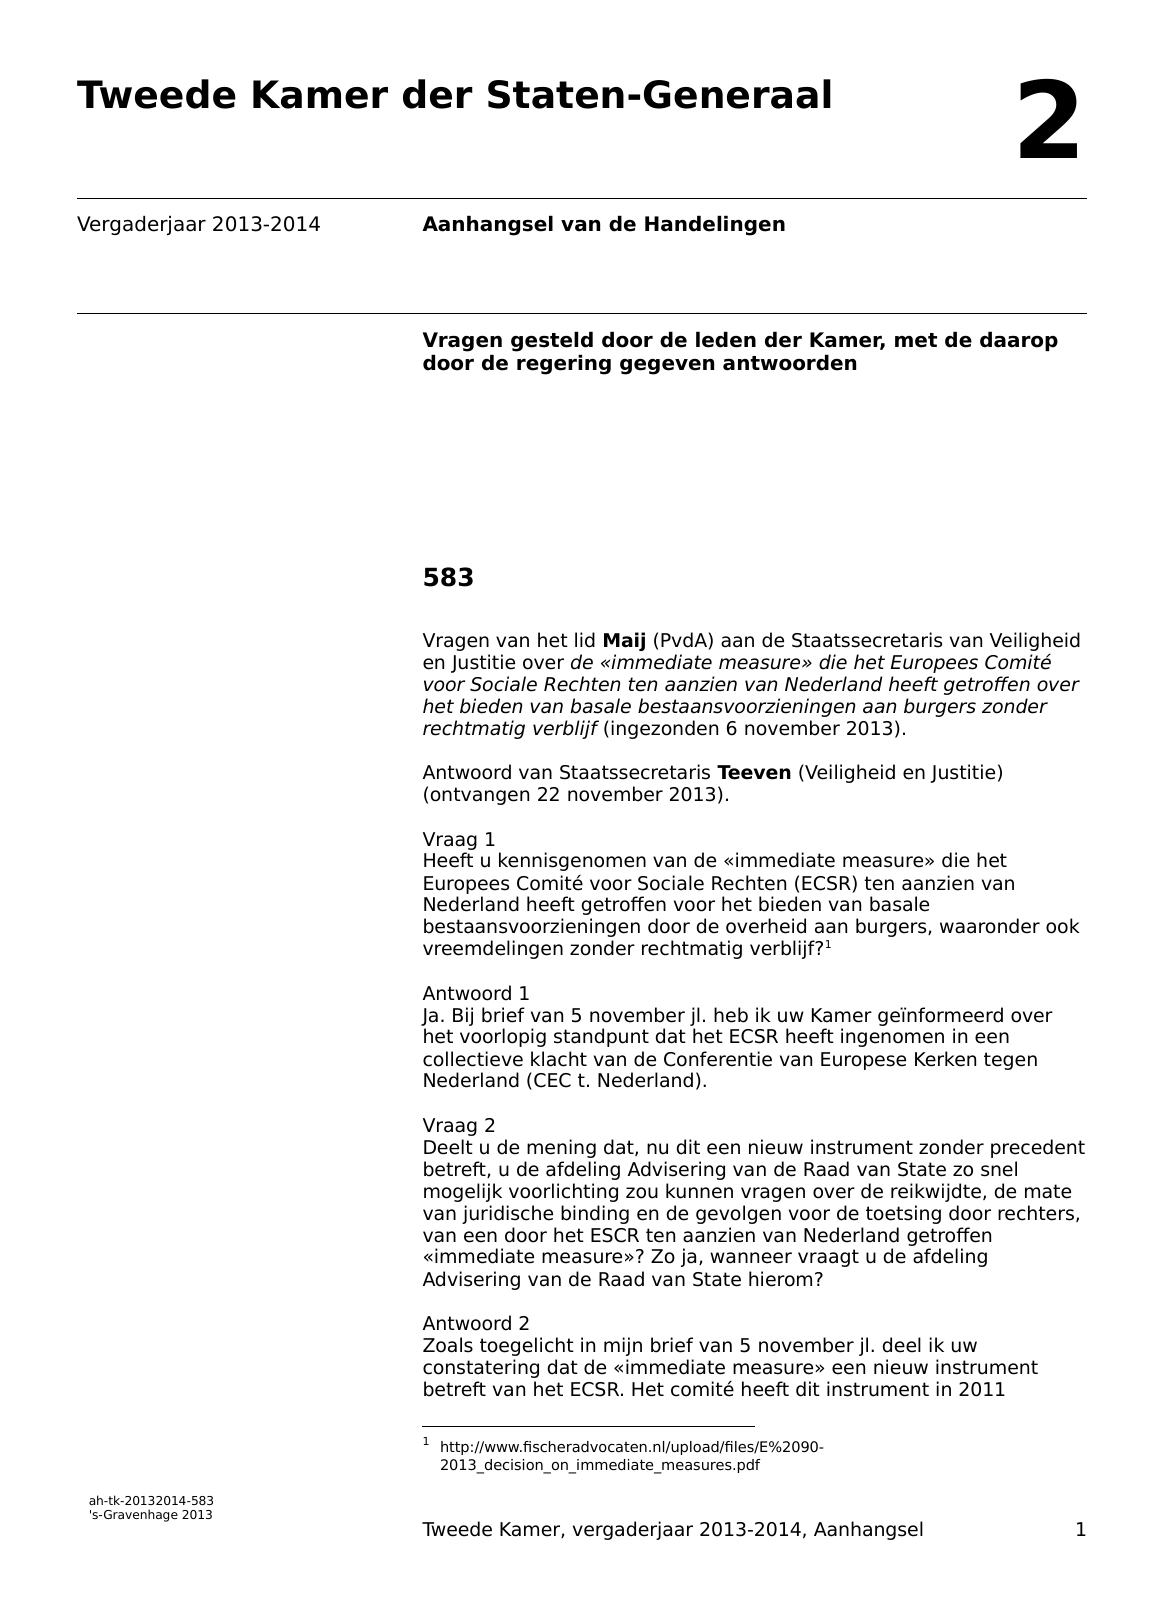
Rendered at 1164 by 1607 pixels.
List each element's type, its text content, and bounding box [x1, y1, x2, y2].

text 's-Gravenhage 2013 [88, 1508, 323, 1522]
text Zoals toegelicht in mijn brief van 5 november jl. deel ik uw constatering dat de «immediate measure» een nieuw instrument betreft van het ECSR. Het comité heeft dit instrument in 2011 [422, 1334, 1087, 1401]
text Antwoord 1 [422, 982, 1087, 1004]
text Ja. Bij brief van 5 november jl. heb ik uw Kamer geïnformeerd over het voorlopig standpunt dat het ECSR heeft ingenomen in een collectieve klacht van de Conferentie van Europese Kerken tegen Nederland (CEC t. Nederland). [422, 1004, 1087, 1092]
text Antwoord 2 [422, 1313, 1087, 1334]
text http://www.fischeradvocaten.nl/upload/files/E%2090-2013_decision_on_immediate_measures.pdf [422, 1435, 1087, 1474]
table_header 2 [886, 59, 1087, 198]
text Antwoord van Staatssecretaris Teeven (Veiligheid en Justitie) (ontvangen 22 november 2013). [422, 762, 1087, 806]
text Heeft u kennisgenomen van de «immediate measure» die het Europees Comité voor Sociale Rechten (ECSR) ten aanzien van Nederland heeft getroffen voor het bieden van basale bestaansvoorzieningen door de overheid aan burgers, waaronder ook vreemdelingen zonder rechtmatig verblijf? [422, 850, 1087, 960]
table_header Tweede Kamer der Staten-Generaal [77, 59, 886, 198]
text Vragen van het lid Maij (PvdA) aan de Staatssecretaris van Veiligheid en Justitie over de «immediate measure» die het Europees Comité voor Sociale Rechten ten aanzien van Nederland heeft getroffen over het bieden van basale bestaansvoorzieningen aan burgers zonder rechtmatig verblijf (ingezonden 6 november 2013). [422, 630, 1087, 740]
text 583 [422, 563, 1087, 592]
text ah-tk-20132014-583 [88, 1494, 323, 1508]
table_cell Vergaderjaar 2013-2014 [77, 199, 422, 313]
text Deelt u de mening dat, nu dit een nieuw instrument zonder precedent betreft, u de afdeling Advisering van de Raad van State zo snel mogelijk voorlichting zou kunnen vragen over de reikwijdte, de mate van juridische binding en de gevolgen voor de toetsing door rechters, van een door het ESCR ten aanzien van Nederland getroffen «immediate measure»? Zo ja, wanneer vraagt u de afdeling Advisering van de Raad van State hierom? [422, 1137, 1087, 1290]
text Vraag 1 [422, 828, 1087, 850]
text Vraag 2 [422, 1114, 1087, 1137]
table_cell [77, 314, 422, 375]
table_cell Aanhangsel van de Handelingen [422, 199, 1087, 313]
table_cell Vragen gesteld door de leden der Kamer, met de daarop door de regering gegeven antwoorden [422, 314, 1087, 375]
